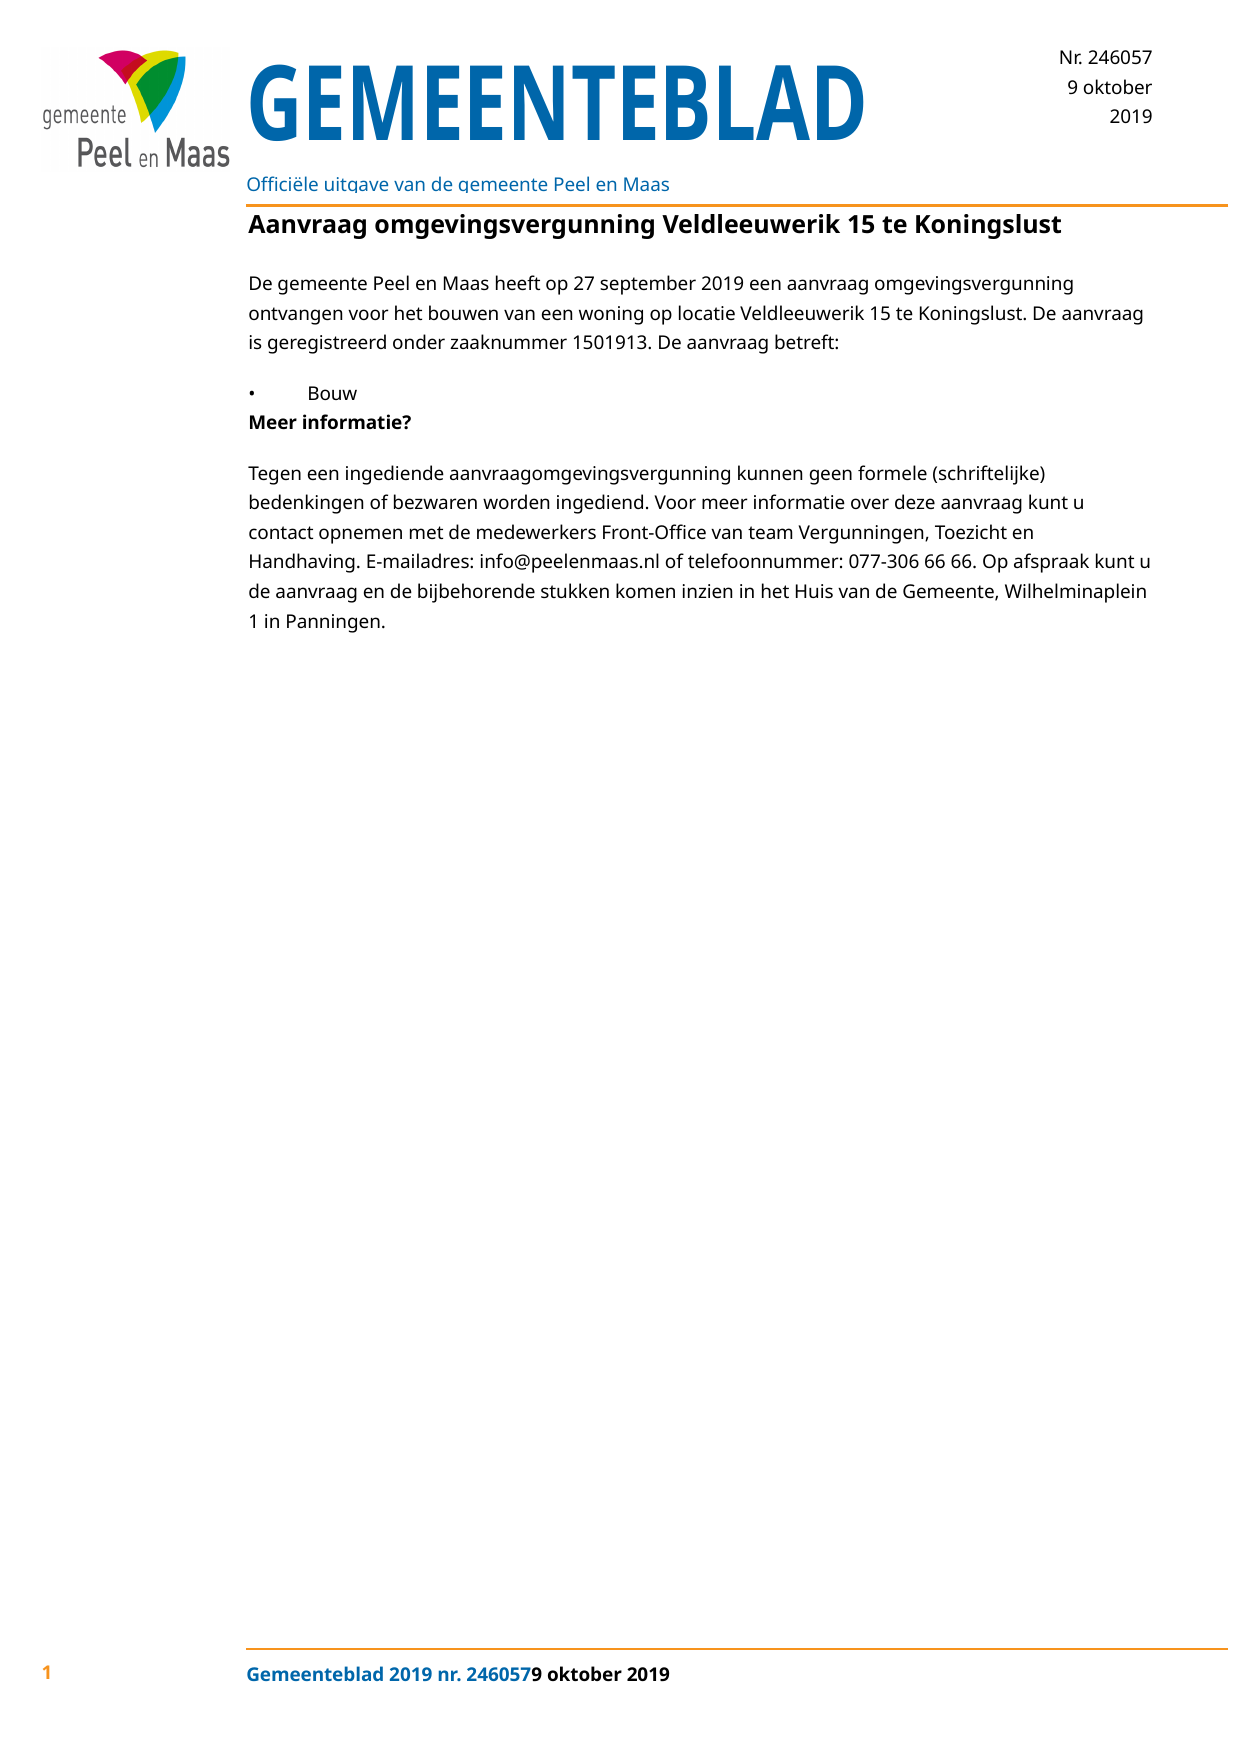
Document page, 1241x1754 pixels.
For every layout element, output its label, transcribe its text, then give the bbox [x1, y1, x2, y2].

text Tegen een ingediende aanvraagomgevingsvergunning kunnen geen formele (schriftelijke) bedenkingen of bezwaren worden ingediend. Voor meer informatie over deze aanvraag kunt u contact opnemen met de medewerkers Front-Office van team Vergunningen, Toezicht en Handhaving. E-mailadres: info@peelenmaas.nl of telefoonnummer: 077-306 66 66. Op afspraak kunt u de aanvraag en de bijbehorende stukken komen inzien in het Huis van de Gemeente, Wilhelminaplein 1 in Panningen. [248, 460, 1152, 633]
picture [41, 47, 231, 172]
text Aanvraag omgevingsvergunning Veldleeuwerik 15 te Koningslust [248, 207, 1152, 241]
text De gemeente Peel en Maas heeft op 27 september 2019 een aanvraag omgevingsvergunning ontvangen voor het bouwen van een woning op locatie Veldleeuwerik 15 te Koningslust. De aanvraag is geregistreerd onder zaaknummer 1501913. De aanvraag betreft: [248, 270, 1152, 355]
text Meer informatie? [248, 409, 1152, 435]
list Bouw [248, 380, 1152, 406]
